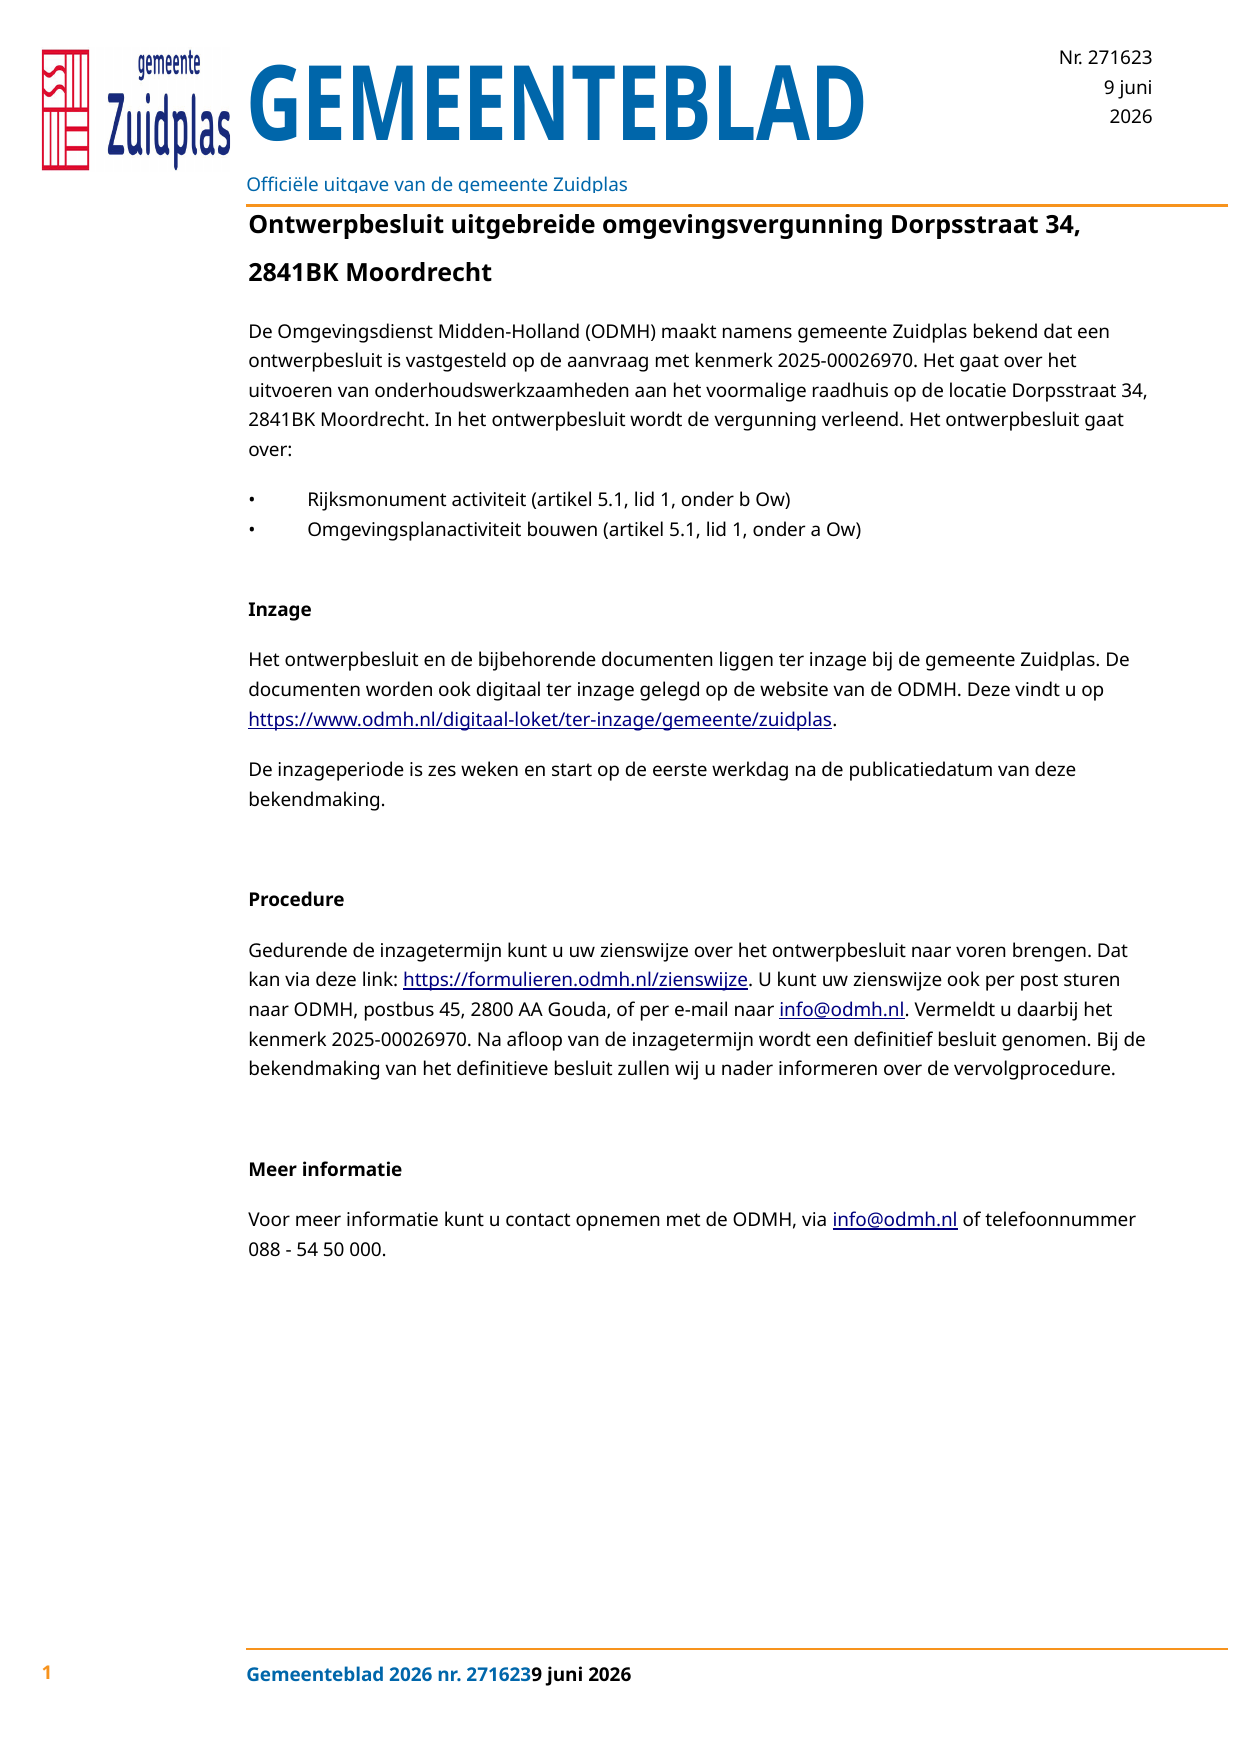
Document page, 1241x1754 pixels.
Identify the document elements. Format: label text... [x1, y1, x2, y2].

text Inzage [248, 596, 1152, 622]
picture [41, 47, 231, 172]
text Meer informatie [248, 1156, 1152, 1182]
list Rijksmonument activiteit (artikel 5.1, lid 1, onder b Ow) [248, 487, 1152, 512]
text Voor meer informatie kunt u contact opnemen met de ODMH, via info@odmh.nl of telefoonnummer 088 - 54 50 000. [248, 1207, 1152, 1262]
text De inzageperiode is zes weken en start op de eerste werkdag na de publicatiedatum van deze bekendmaking. [248, 756, 1152, 812]
text De Omgevingsdienst Midden-Holland (ODMH) maakt namens gemeente Zuidplas bekend dat een ontwerpbesluit is vastgesteld op de aanvraag met kenmerk 2025-00026970. Het gaat over het uitvoeren van onderhoudswerkzaamheden aan het voormalige raadhuis op de locatie Dorpsstraat 34, 2841BK Moordrecht. In het ontwerpbesluit wordt de vergunning verleend. Het ontwerpbesluit gaat over: [248, 318, 1152, 462]
text Het ontwerpbesluit en de bijbehorende documenten liggen ter inzage bij de gemeente Zuidplas. De documenten worden ook digitaal ter inzage gelegd op de website van de ODMH. Deze vindt u op https://www.odmh.nl/digitaal-loket/ter-inzage/gemeente/zuidplas. [248, 647, 1152, 732]
text Gedurende de inzagetermijn kunt u uw zienswijze over het ontwerpbesluit naar voren brengen. Dat kan via deze link: https://formulieren.odmh.nl/zienswijze. U kunt uw zienswijze ook per post sturen naar ODMH, postbus 45, 2800 AA Gouda, of per e-mail naar info@odmh.nl. Vermeldt u daarbij het kenmerk 2025-00026970. Na afloop van de inzagetermijn wordt een definitief besluit genomen. Bij de bekendmaking van het definitieve besluit zullen wij u nader informeren over de vervolgprocedure. [248, 937, 1152, 1081]
text Ontwerpbesluit uitgebreide omgevingsvergunning Dorpsstraat 34, 2841BK Moordrecht [248, 207, 1152, 288]
text Procedure [248, 887, 1152, 912]
list Omgevingsplanactiviteit bouwen (artikel 5.1, lid 1, onder a Ow) [248, 516, 1152, 542]
